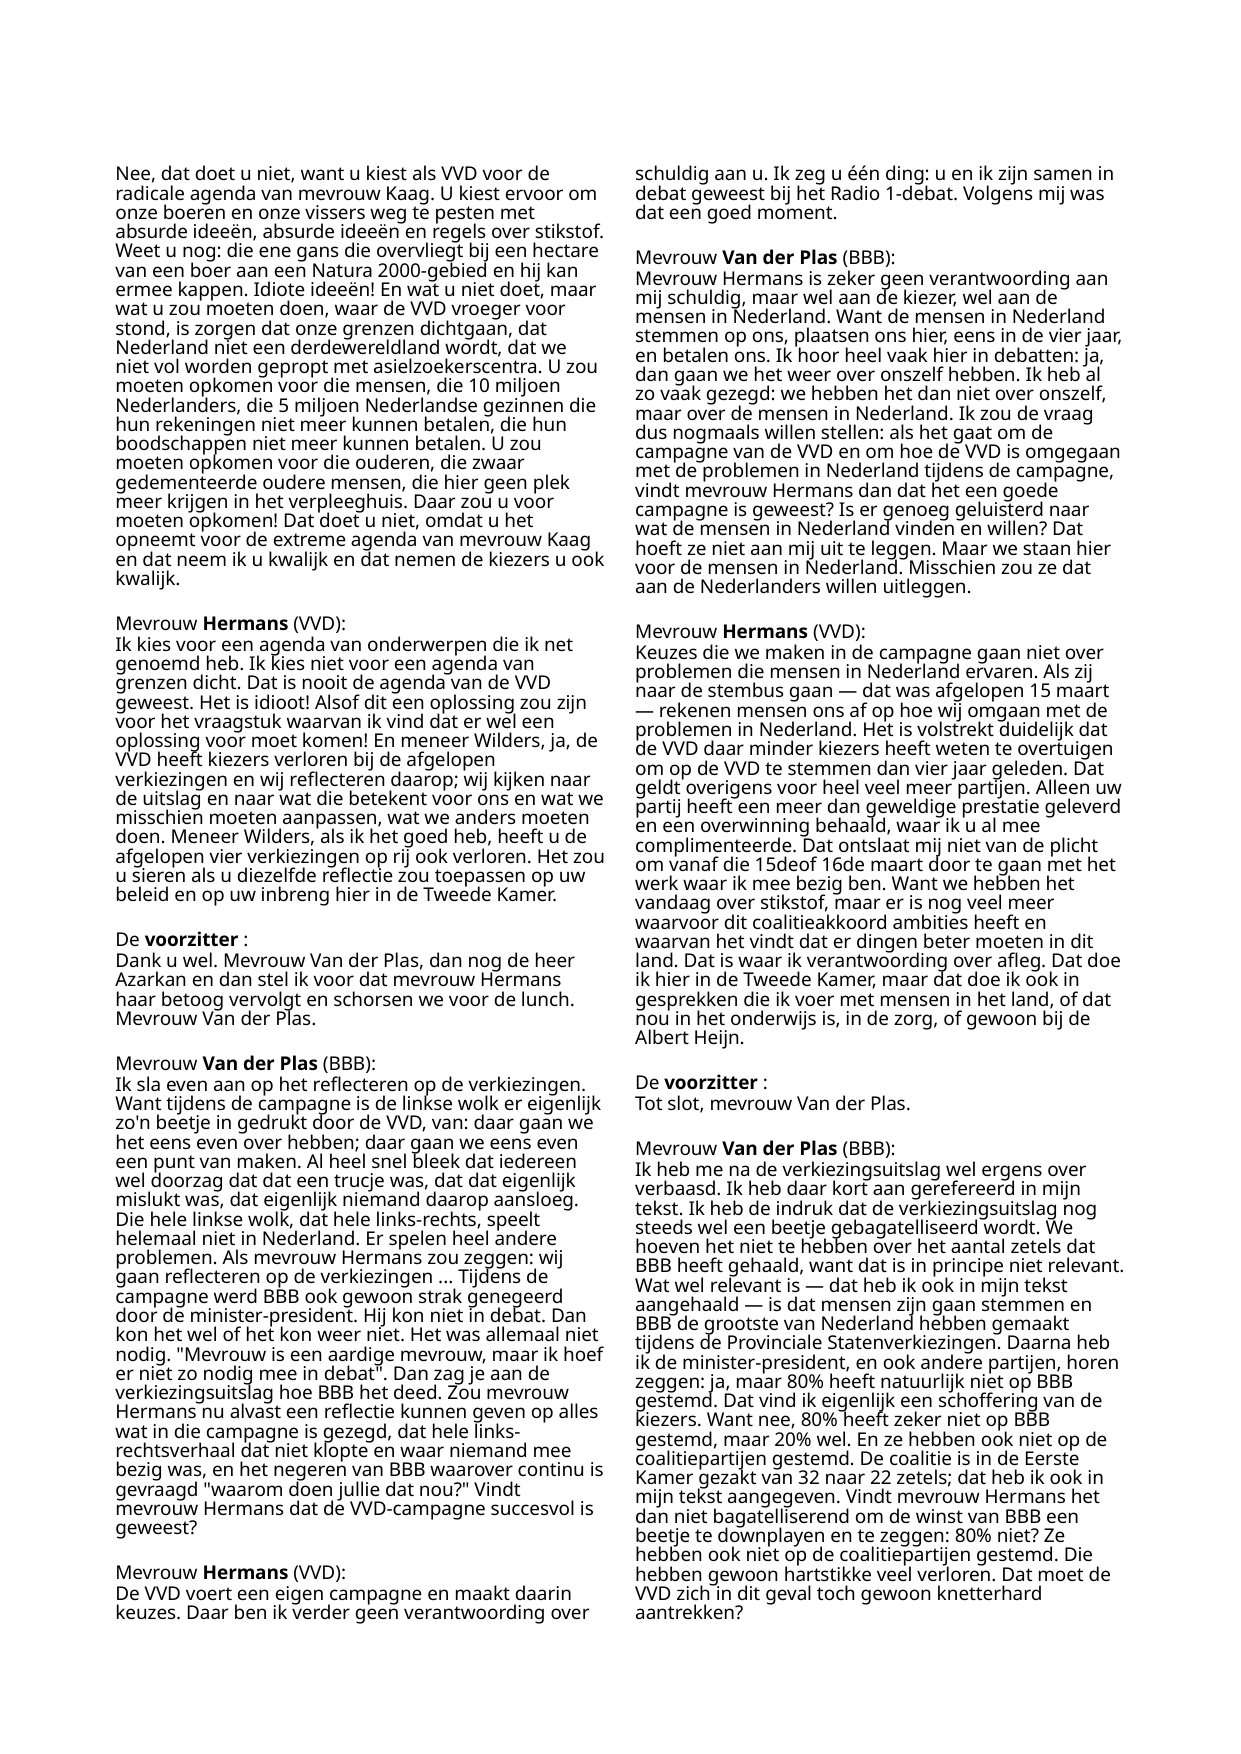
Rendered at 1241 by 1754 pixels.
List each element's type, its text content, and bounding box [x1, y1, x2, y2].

text De voorzitter : [635, 1069, 1125, 1095]
text Dank u wel. Mevrouw Van der Plas, dan nog de heer Azarkan en dan stel ik voor dat mevrouw Hermans haar betoog vervolgt en schorsen we voor de lunch. Mevrouw Van der Plas. [115, 952, 605, 1029]
text schuldig aan u. Ik zeg u één ding: u en ik zijn samen in debat geweest bij het Radio 1-debat. Volgens mij was dat een goed moment. [635, 165, 1125, 223]
text Ik kies voor een agenda van onderwerpen die ik net genoemd heb. Ik kies niet voor een agenda van grenzen dicht. Dat is nooit de agenda van de VVD geweest. Het is idioot! Alsof dit een oplossing zou zijn voor het vraagstuk waarvan ik vind dat er wel een oplossing voor moet komen! En meneer Wilders, ja, de VVD heeft kiezers verloren bij de afgelopen verkiezingen en wij reflecteren daarop; wij kijken naar de uitslag en naar wat die betekent voor ons en wat we misschien moeten aanpassen, wat we anders moeten doen. Meneer Wilders, als ik het goed heb, heeft u de afgelopen vier verkiezingen op rij ook verloren. Het zou u sieren als u diezelfde reflectie zou toepassen op uw beleid en op uw inbreng hier in de Tweede Kamer. [115, 636, 605, 906]
text Mevrouw Van der Plas (BBB): [115, 1050, 605, 1076]
text Mevrouw Van der Plas (BBB): [635, 1135, 1125, 1161]
text Ik sla even aan op het reflecteren op de verkiezingen. Want tijdens de campagne is de linkse wolk er eigenlijk zo'n beetje in gedrukt door de VVD, van: daar gaan we het eens even over hebben; daar gaan we eens even een punt van maken. Al heel snel bleek dat iedereen wel doorzag dat dat een trucje was, dat dat eigenlijk mislukt was, dat eigenlijk niemand daarop aansloeg. Die hele linkse wolk, dat hele links-rechts, speelt helemaal niet in Nederland. Er spelen heel andere problemen. Als mevrouw Hermans zou zeggen: wij gaan reflecteren op de verkiezingen ... Tijdens de campagne werd BBB ook gewoon strak genegeerd door de minister-president. Hij kon niet in debat. Dan kon het wel of het kon weer niet. Het was allemaal niet nodig. "Mevrouw is een aardige mevrouw, maar ik hoef er niet zo nodig mee in debat". Dan zag je aan de verkiezingsuitslag hoe BBB het deed. Zou mevrouw Hermans nu alvast een reflectie kunnen geven op alles wat in die campagne is gezegd, dat hele links-rechtsverhaal dat niet klopte en waar niemand mee bezig was, en het negeren van BBB waarover continu is gevraagd "waarom doen jullie dat nou?" Vindt mevrouw Hermans dat de VVD-campagne succesvol is geweest? [115, 1076, 605, 1538]
text Mevrouw Hermans is zeker geen verantwoording aan mij schuldig, maar wel aan de kiezer, wel aan de mensen in Nederland. Want de mensen in Nederland stemmen op ons, plaatsen ons hier, eens in de vier jaar, en betalen ons. Ik hoor heel vaak hier in debatten: ja, dan gaan we het weer over onszelf hebben. Ik heb al zo vaak gezegd: we hebben het dan niet over onszelf, maar over de mensen in Nederland. Ik zou de vraag dus nogmaals willen stellen: als het gaat om de campagne van de VVD en om hoe de VVD is omgegaan met de problemen in Nederland tijdens de campagne, vindt mevrouw Hermans dan dat het een goede campagne is geweest? Is er genoeg geluisterd naar wat de mensen in Nederland vinden en willen? Dat hoeft ze niet aan mij uit te leggen. Maar we staan hier voor de mensen in Nederland. Misschien zou ze dat aan de Nederlanders willen uitleggen. [635, 270, 1125, 597]
text Mevrouw Van der Plas (BBB): [635, 244, 1125, 270]
text Mevrouw Hermans (VVD): [635, 618, 1125, 644]
text Keuzes die we maken in de campagne gaan niet over problemen die mensen in Nederland ervaren. Als zij naar de stembus gaan — dat was afgelopen 15 maart — rekenen mensen ons af op hoe wij omgaan met de problemen in Nederland. Het is volstrekt duidelijk dat de VVD daar minder kiezers heeft weten te overtuigen om op de VVD te stemmen dan vier jaar geleden. Dat geldt overigens voor heel veel meer partijen. Alleen uw partij heeft een meer dan geweldige prestatie geleverd en een overwinning behaald, waar ik u al mee complimenteerde. Dat ontslaat mij niet van de plicht om vanaf die 15deof 16de maart door te gaan met het werk waar ik mee bezig ben. Want we hebben het vandaag over stikstof, maar er is nog veel meer waarvoor dit coalitieakkoord ambities heeft en waarvan het vindt dat er dingen beter moeten in dit land. Dat is waar ik verantwoording over afleg. Dat doe ik hier in de Tweede Kamer, maar dat doe ik ook in gesprekken die ik voer met mensen in het land, of dat nou in het onderwijs is, in de zorg, of gewoon bij de Albert Heijn. [635, 644, 1125, 1048]
text Ik heb me na de verkiezingsuitslag wel ergens over verbaasd. Ik heb daar kort aan gerefereerd in mijn tekst. Ik heb de indruk dat de verkiezingsuitslag nog steeds wel een beetje gebagatelliseerd wordt. We hoeven het niet te hebben over het aantal zetels dat BBB heeft gehaald, want dat is in principe niet relevant. Wat wel relevant is — dat heb ik ook in mijn tekst aangehaald — is dat mensen zijn gaan stemmen en BBB de grootste van Nederland hebben gemaakt tijdens de Provinciale Statenverkiezingen. Daarna heb ik de minister-president, en ook andere partijen, horen zeggen: ja, maar 80% heeft natuurlijk niet op BBB gestemd. Dat vind ik eigenlijk een schoffering van de kiezers. Want nee, 80% heeft zeker niet op BBB gestemd, maar 20% wel. En ze hebben ook niet op de coalitiepartijen gestemd. De coalitie is in de Eerste Kamer gezakt van 32 naar 22 zetels; dat heb ik ook in mijn tekst aangegeven. Vindt mevrouw Hermans het dan niet bagatelliserend om de winst van BBB een beetje te downplayen en te zeggen: 80% niet? Ze hebben ook niet op de coalitiepartijen gestemd. Die hebben gewoon hartstikke veel verloren. Dat moet de VVD zich in dit geval toch gewoon knetterhard aantrekken? [635, 1161, 1125, 1623]
text Nee, dat doet u niet, want u kiest als VVD voor de radicale agenda van mevrouw Kaag. U kiest ervoor om onze boeren en onze vissers weg te pesten met absurde ideeën, absurde ideeën en regels over stikstof. Weet u nog: die ene gans die overvliegt bij een hectare van een boer aan een Natura 2000-gebied en hij kan ermee kappen. Idiote ideeën! En wat u niet doet, maar wat u zou moeten doen, waar de VVD vroeger voor stond, is zorgen dat onze grenzen dichtgaan, dat Nederland niet een derdewereldland wordt, dat we niet vol worden gepropt met asielzoekerscentra. U zou moeten opkomen voor die mensen, die 10 miljoen Nederlanders, die 5 miljoen Nederlandse gezinnen die hun rekeningen niet meer kunnen betalen, die hun boodschappen niet meer kunnen betalen. U zou moeten opkomen voor die ouderen, die zwaar gedementeerde oudere mensen, die hier geen plek meer krijgen in het verpleeghuis. Daar zou u voor moeten opkomen! Dat doet u niet, omdat u het opneemt voor de extreme agenda van mevrouw Kaag en dat neem ik u kwalijk en dat nemen de kiezers u ook kwalijk. [115, 165, 605, 589]
text Mevrouw Hermans (VVD): [115, 610, 605, 636]
text De VVD voert een eigen campagne en maakt daarin keuzes. Daar ben ik verder geen verantwoording over [115, 1585, 605, 1623]
text Mevrouw Hermans (VVD): [115, 1559, 605, 1585]
text De voorzitter : [115, 926, 605, 952]
text Tot slot, mevrouw Van der Plas. [635, 1095, 1125, 1114]
